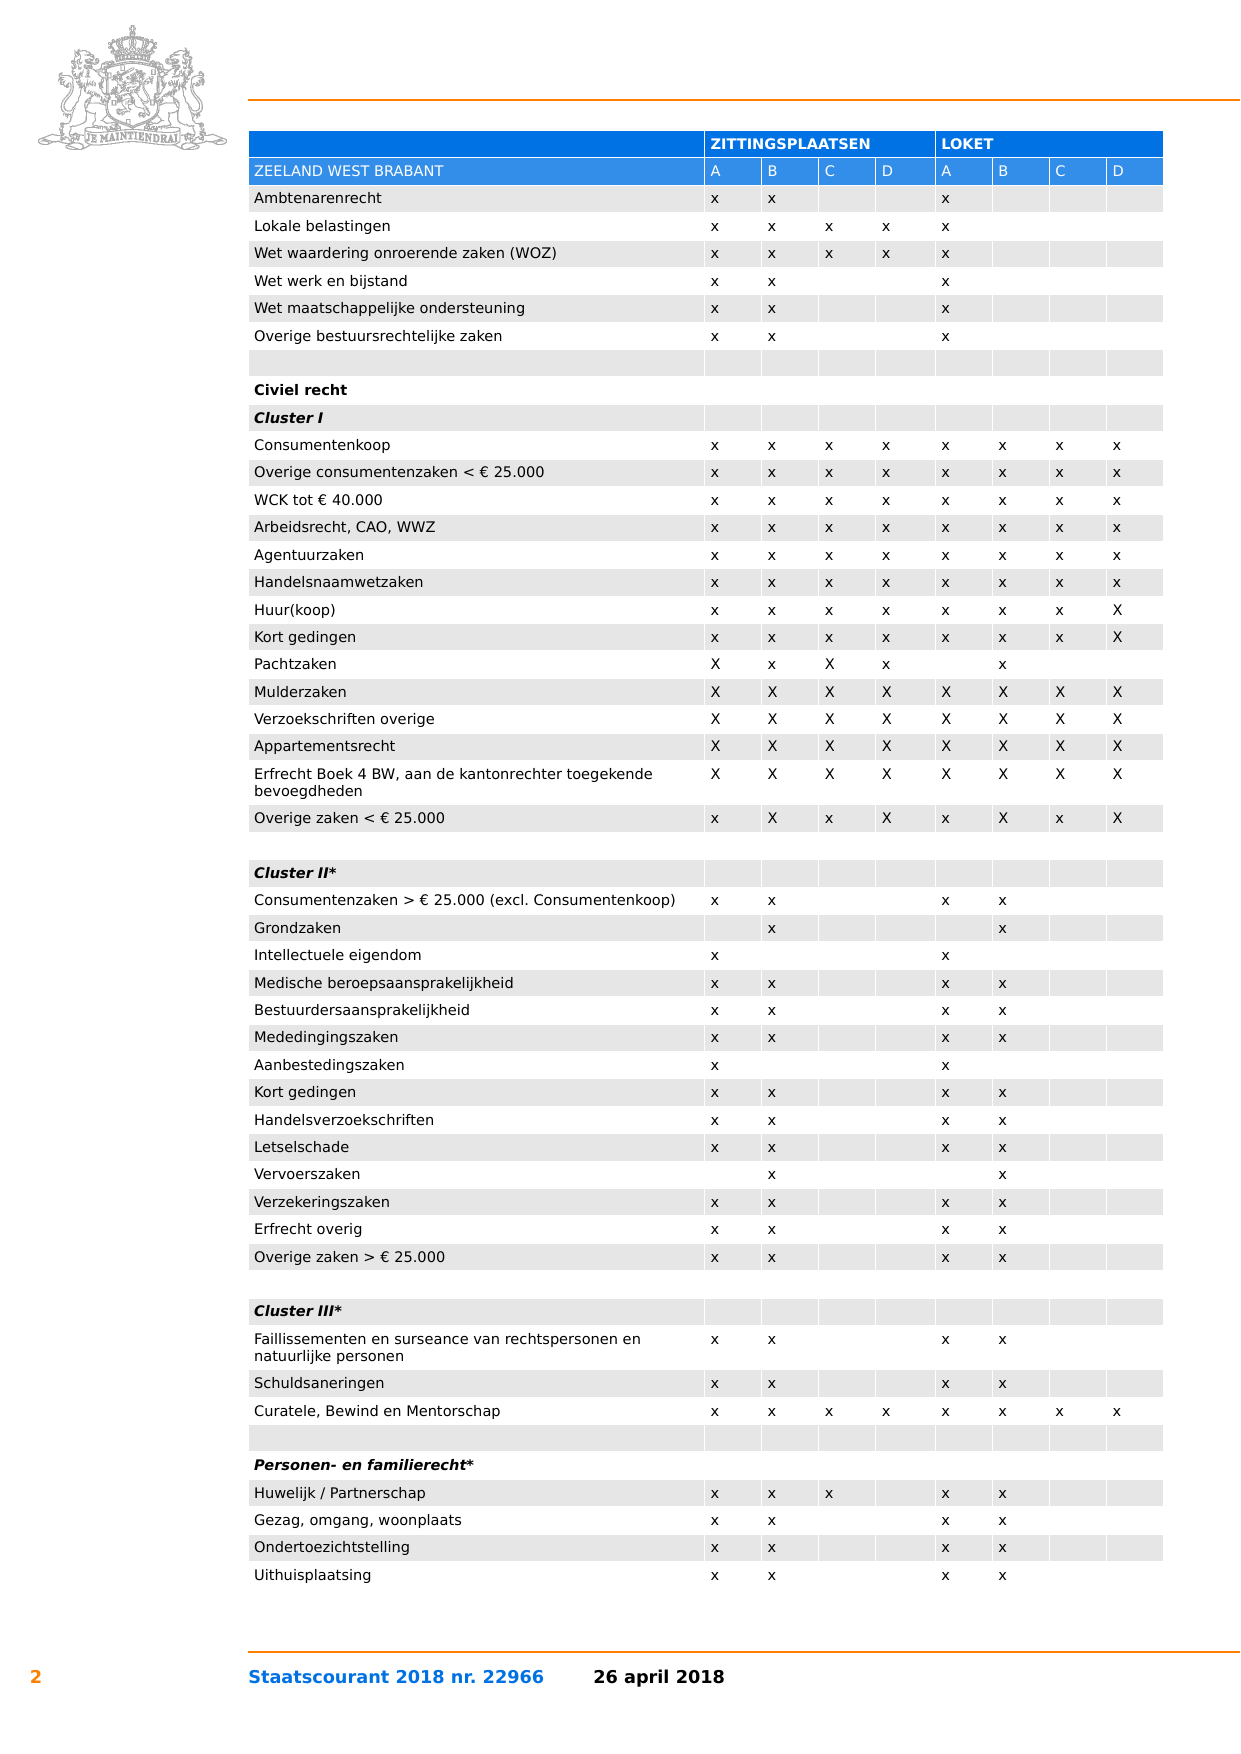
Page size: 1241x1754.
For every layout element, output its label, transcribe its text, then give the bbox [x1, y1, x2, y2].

table_cell X [876, 679, 935, 705]
table_cell x [876, 241, 935, 267]
table_cell x [876, 432, 935, 459]
table_cell x [762, 542, 818, 568]
table_cell Aanbestedingszaken [249, 1052, 704, 1078]
table_cell Arbeidsrecht, CAO, WWZ [249, 515, 704, 541]
table_cell x [993, 515, 1049, 541]
table_cell [1107, 186, 1163, 212]
table_cell x [936, 1535, 992, 1561]
table_cell x [705, 213, 761, 239]
table_cell x [762, 1326, 818, 1369]
table_cell [819, 833, 875, 859]
table_cell [1107, 378, 1163, 404]
table_cell x [762, 888, 818, 914]
table_cell x [936, 1326, 992, 1369]
table_cell x [819, 569, 875, 596]
table_cell x [819, 515, 875, 541]
table_cell x [819, 1398, 875, 1424]
table_cell X [819, 679, 875, 705]
table_cell X [993, 706, 1049, 733]
table_cell [819, 1134, 875, 1161]
table_cell [1050, 405, 1106, 431]
table_cell Erfrecht Boek 4 BW, aan de kantonrechter toegekende bevoegdheden [249, 761, 704, 804]
table_cell [876, 295, 935, 322]
table_cell x [876, 569, 935, 596]
table_cell [819, 1425, 875, 1451]
table_cell x [936, 1052, 992, 1078]
table_cell [876, 997, 935, 1023]
table_cell Cluster II* [249, 860, 704, 887]
table_cell x [705, 1107, 761, 1133]
table_cell x [876, 1398, 935, 1424]
table_cell X [993, 679, 1049, 705]
table_cell X [1107, 761, 1163, 804]
table_cell [1107, 1162, 1163, 1188]
table_cell Kort gedingen [249, 1079, 704, 1106]
table_cell x [705, 1326, 761, 1369]
table_cell WCK tot € 40.000 [249, 487, 704, 513]
table_cell [1107, 1326, 1163, 1369]
table_cell x [705, 997, 761, 1023]
table_cell [819, 1535, 875, 1561]
table_cell x [936, 1562, 992, 1588]
table_cell x [936, 805, 992, 832]
table_cell x [936, 213, 992, 239]
table_cell x [993, 432, 1049, 459]
table_cell [1050, 350, 1106, 376]
table_cell X [876, 706, 935, 733]
table_cell [249, 350, 704, 376]
table_cell Huwelijk / Partnerschap [249, 1480, 704, 1506]
table_cell [1050, 1079, 1106, 1106]
table_cell x [936, 432, 992, 459]
table_cell x [762, 1398, 818, 1424]
table_cell x [993, 597, 1049, 623]
table_cell x [936, 569, 992, 596]
table_cell [1050, 1453, 1106, 1479]
table_cell [1107, 213, 1163, 239]
table_cell x [936, 1025, 992, 1051]
table_cell [1107, 1134, 1163, 1161]
table_cell [819, 997, 875, 1023]
table_cell Uithuisplaatsing [249, 1562, 704, 1588]
table_cell x [993, 1370, 1049, 1397]
table_cell x [936, 515, 992, 541]
table_cell X [1107, 706, 1163, 733]
table_cell [993, 323, 1049, 349]
table_cell x [705, 569, 761, 596]
table_cell Kort gedingen [249, 624, 704, 650]
table_cell X [819, 706, 875, 733]
table_cell [1107, 1189, 1163, 1215]
table_cell x [762, 1480, 818, 1506]
table_cell Letselschade [249, 1134, 704, 1161]
table_cell x [993, 569, 1049, 596]
table_cell x [993, 1480, 1049, 1506]
table_cell x [1107, 460, 1163, 486]
table_cell x [705, 1562, 761, 1588]
table_cell x [936, 997, 992, 1023]
table_cell [762, 943, 818, 969]
table_cell [1107, 1507, 1163, 1534]
table_cell [1107, 1425, 1163, 1451]
table_cell X [1050, 734, 1106, 760]
table_cell [1107, 1480, 1163, 1506]
table_cell x [762, 487, 818, 513]
table_cell [1107, 1535, 1163, 1561]
table_cell [876, 943, 935, 969]
table_cell x [705, 1052, 761, 1078]
table_cell [1107, 241, 1163, 267]
table_cell x [993, 1107, 1049, 1133]
table_cell [1050, 1507, 1106, 1534]
table_cell [936, 1299, 992, 1325]
picture [38, 25, 227, 150]
table_cell [1050, 1480, 1106, 1506]
table_cell A [705, 158, 761, 185]
table_cell x [993, 1079, 1049, 1106]
table_cell [1050, 213, 1106, 239]
table_cell x [819, 597, 875, 623]
table_cell [876, 833, 935, 859]
table_cell x [762, 1162, 818, 1188]
table_cell [819, 1052, 875, 1078]
table_cell Pachtzaken [249, 651, 704, 678]
table_cell x [705, 1398, 761, 1424]
table_cell [819, 1326, 875, 1369]
table_cell x [762, 515, 818, 541]
table_cell x [936, 1480, 992, 1506]
table_cell [1050, 1107, 1106, 1133]
table_cell X [705, 761, 761, 804]
table_cell [819, 943, 875, 969]
table_cell X [762, 734, 818, 760]
table_cell [1050, 1562, 1106, 1588]
table_cell [876, 1453, 935, 1479]
table_cell x [819, 241, 875, 267]
table_cell x [1050, 1398, 1106, 1424]
table_cell x [936, 943, 992, 969]
table_cell [876, 1134, 935, 1161]
table_cell [936, 915, 992, 941]
table_cell X [1107, 734, 1163, 760]
table_cell x [1107, 542, 1163, 568]
table_cell x [1050, 569, 1106, 596]
table_cell x [705, 1244, 761, 1270]
table_cell x [876, 651, 935, 678]
table_cell ZEELAND WEST BRABANT [249, 158, 704, 185]
table_cell [993, 186, 1049, 212]
table_cell [762, 405, 818, 431]
table_cell x [993, 1025, 1049, 1051]
table_cell Ondertoezichtstelling [249, 1535, 704, 1561]
table_cell Civiel recht [249, 378, 704, 404]
table_cell x [705, 1025, 761, 1051]
table_cell [705, 1453, 761, 1479]
table_cell [1050, 1299, 1106, 1325]
table_cell Erfrecht overig [249, 1216, 704, 1243]
table_cell [1107, 1299, 1163, 1325]
table_cell [1050, 1370, 1106, 1397]
table_cell [876, 970, 935, 996]
table_cell [936, 860, 992, 887]
table_cell [993, 405, 1049, 431]
table_cell x [705, 805, 761, 832]
table_cell [993, 833, 1049, 859]
table_cell x [993, 1189, 1049, 1215]
table_cell x [936, 295, 992, 322]
table_cell [819, 378, 875, 404]
table_cell [1107, 970, 1163, 996]
table_cell [876, 1025, 935, 1051]
table_cell Consumentenzaken > € 25.000 (excl. Consumentenkoop) [249, 888, 704, 914]
table_cell x [936, 1079, 992, 1106]
table_cell [936, 651, 992, 678]
table_cell [876, 1052, 935, 1078]
table_cell Ambtenarenrecht [249, 186, 704, 212]
table_cell [819, 860, 875, 887]
table_cell [1050, 1134, 1106, 1161]
table_cell [876, 1216, 935, 1243]
table_cell x [936, 1134, 992, 1161]
table_cell [936, 350, 992, 376]
table_cell x [993, 1562, 1049, 1588]
table_cell Overige zaken < € 25.000 [249, 805, 704, 832]
table_cell x [1050, 515, 1106, 541]
table_cell X [1107, 624, 1163, 650]
table_cell Bestuurdersaansprakelijkheid [249, 997, 704, 1023]
table_cell [993, 350, 1049, 376]
table_cell x [876, 624, 935, 650]
table_cell [762, 350, 818, 376]
table_cell [876, 378, 935, 404]
table_cell [1050, 915, 1106, 941]
table_cell [993, 1052, 1049, 1078]
table_cell X [1050, 706, 1106, 733]
table_cell [762, 833, 818, 859]
table_cell x [705, 1079, 761, 1106]
table_cell x [705, 1507, 761, 1534]
table_cell [993, 213, 1049, 239]
table_cell [993, 268, 1049, 294]
table_cell X [762, 761, 818, 804]
table_cell x [819, 487, 875, 513]
table_cell Handelsnaamwetzaken [249, 569, 704, 596]
table_cell [762, 1299, 818, 1325]
table_cell [1107, 1244, 1163, 1270]
table_cell x [762, 1507, 818, 1534]
table_cell [819, 1025, 875, 1051]
table_cell x [936, 1244, 992, 1270]
table_cell [1050, 241, 1106, 267]
table_cell [1107, 1079, 1163, 1106]
table_cell [1050, 1025, 1106, 1051]
table_cell [936, 1453, 992, 1479]
table_cell x [819, 432, 875, 459]
table_cell x [876, 460, 935, 486]
table_cell [876, 1107, 935, 1133]
table_cell x [762, 970, 818, 996]
table_cell [819, 1107, 875, 1133]
table_cell x [762, 997, 818, 1023]
table_cell [1050, 1244, 1106, 1270]
table_cell x [762, 186, 818, 212]
table_cell x [762, 1189, 818, 1215]
table_cell [705, 378, 761, 404]
table_cell x [762, 597, 818, 623]
table_cell [705, 1299, 761, 1325]
table_cell x [705, 241, 761, 267]
table_cell [876, 268, 935, 294]
table_cell X [1107, 597, 1163, 623]
table_cell Cluster I [249, 405, 704, 431]
table_cell Handelsverzoekschriften [249, 1107, 704, 1133]
table_cell B [762, 158, 818, 185]
table_cell X [993, 761, 1049, 804]
table_cell x [936, 542, 992, 568]
table_cell [1050, 997, 1106, 1023]
table_cell x [762, 569, 818, 596]
table_cell [1050, 323, 1106, 349]
table_cell [993, 378, 1049, 404]
table_cell x [762, 1216, 818, 1243]
table_cell X [936, 679, 992, 705]
table_cell x [1107, 432, 1163, 459]
table_cell [1050, 833, 1106, 859]
table_cell X [1050, 679, 1106, 705]
table_cell x [876, 597, 935, 623]
table_cell [705, 405, 761, 431]
table_cell X [876, 805, 935, 832]
table_cell x [762, 915, 818, 941]
table_cell [705, 1271, 761, 1297]
table_cell x [762, 1107, 818, 1133]
table_cell x [762, 295, 818, 322]
table_cell [876, 1162, 935, 1188]
table_cell x [936, 1370, 992, 1397]
table_cell x [936, 888, 992, 914]
table_cell Gezag, omgang, woonplaats [249, 1507, 704, 1534]
table_cell C [819, 158, 875, 185]
table_cell x [993, 1507, 1049, 1534]
table_cell Grondzaken [249, 915, 704, 941]
table_cell [1050, 970, 1106, 996]
table_cell X [1107, 805, 1163, 832]
table_cell [993, 1299, 1049, 1325]
table_cell x [1050, 460, 1106, 486]
table_cell [1107, 1370, 1163, 1397]
table_cell x [705, 1189, 761, 1215]
table_cell x [705, 268, 761, 294]
table_cell X [936, 734, 992, 760]
table_cell x [936, 323, 992, 349]
table_cell x [1050, 542, 1106, 568]
table_cell x [1107, 569, 1163, 596]
table_cell [1050, 1535, 1106, 1561]
table_cell X [705, 734, 761, 760]
table_cell x [993, 1326, 1049, 1369]
table_cell [876, 1480, 935, 1506]
table_cell Wet maatschappelijke ondersteuning [249, 295, 704, 322]
table_cell [1050, 1189, 1106, 1215]
table_cell x [936, 487, 992, 513]
table_cell [1107, 997, 1163, 1023]
table_cell X [819, 651, 875, 678]
table_cell [1050, 268, 1106, 294]
table_cell [876, 888, 935, 914]
table_cell x [819, 805, 875, 832]
table_cell Schuldsaneringen [249, 1370, 704, 1397]
table_cell x [936, 1507, 992, 1534]
table_cell [1050, 888, 1106, 914]
table_cell x [993, 487, 1049, 513]
table_cell x [993, 997, 1049, 1023]
table_cell x [936, 970, 992, 996]
table_cell x [762, 1079, 818, 1106]
table_cell [1107, 1107, 1163, 1133]
table_cell [819, 970, 875, 996]
table_cell x [705, 1134, 761, 1161]
table_cell X [819, 734, 875, 760]
table_cell x [993, 542, 1049, 568]
table_cell Overige zaken > € 25.000 [249, 1244, 704, 1270]
table_cell [819, 1162, 875, 1188]
table_cell [876, 1370, 935, 1397]
table_cell [1050, 651, 1106, 678]
table_cell C [1050, 158, 1106, 185]
table_cell x [993, 624, 1049, 650]
table_cell X [762, 805, 818, 832]
table_cell [993, 860, 1049, 887]
table_cell x [762, 1134, 818, 1161]
table_cell [819, 1370, 875, 1397]
table_cell [876, 1189, 935, 1215]
table_cell x [993, 1535, 1049, 1561]
table_cell X [876, 734, 935, 760]
table_cell Agentuurzaken [249, 542, 704, 568]
table_cell x [993, 888, 1049, 914]
table_cell B [993, 158, 1049, 185]
table_cell x [762, 651, 818, 678]
table_cell [1107, 1052, 1163, 1078]
table_cell [1107, 915, 1163, 941]
table_cell [819, 1271, 875, 1297]
table_cell x [705, 943, 761, 969]
table_cell x [876, 515, 935, 541]
table_cell [993, 943, 1049, 969]
table_cell x [993, 970, 1049, 996]
table_cell x [705, 1370, 761, 1397]
table_cell [1107, 323, 1163, 349]
table_cell x [819, 542, 875, 568]
table_cell Mulderzaken [249, 679, 704, 705]
table_cell x [705, 487, 761, 513]
table_cell X [705, 706, 761, 733]
table_cell [936, 405, 992, 431]
table_cell x [1107, 487, 1163, 513]
table_cell x [762, 213, 818, 239]
table_cell [1107, 1562, 1163, 1588]
table_cell [936, 1271, 992, 1297]
table_cell [819, 405, 875, 431]
table_cell x [705, 460, 761, 486]
table_cell x [819, 213, 875, 239]
table_cell x [762, 323, 818, 349]
table_cell [819, 1453, 875, 1479]
table_cell [762, 860, 818, 887]
table_cell x [993, 1162, 1049, 1188]
table_cell X [762, 679, 818, 705]
table_cell [936, 378, 992, 404]
table_cell [1107, 1025, 1163, 1051]
table_cell [876, 1535, 935, 1561]
table_cell x [993, 1216, 1049, 1243]
table_cell Overige consumentenzaken < € 25.000 [249, 460, 704, 486]
table_cell [249, 833, 704, 859]
table_cell [1107, 1453, 1163, 1479]
table_cell x [762, 624, 818, 650]
table_cell [993, 1271, 1049, 1297]
table_cell x [1050, 432, 1106, 459]
table_cell [819, 295, 875, 322]
table_cell [1050, 1271, 1106, 1297]
table_cell Cluster III* [249, 1299, 704, 1325]
table_cell [762, 1425, 818, 1451]
table_header ZITTINGSPLAATSEN [705, 131, 935, 157]
table_cell x [762, 1370, 818, 1397]
table_cell D [1107, 158, 1163, 185]
table_cell x [705, 597, 761, 623]
table_cell x [819, 624, 875, 650]
table_cell Verzekeringszaken [249, 1189, 704, 1215]
table_cell [876, 860, 935, 887]
table_cell X [936, 761, 992, 804]
table_cell [705, 350, 761, 376]
table_cell x [705, 295, 761, 322]
table_cell Wet waardering onroerende zaken (WOZ) [249, 241, 704, 267]
table_cell X [762, 706, 818, 733]
table_cell x [993, 1134, 1049, 1161]
table_cell x [993, 651, 1049, 678]
table_cell [1107, 888, 1163, 914]
table_cell x [993, 460, 1049, 486]
table_cell x [705, 515, 761, 541]
table_cell [762, 1453, 818, 1479]
table_cell X [993, 734, 1049, 760]
table_cell [819, 1216, 875, 1243]
table_cell [705, 1162, 761, 1188]
table_cell [876, 1244, 935, 1270]
table_cell Vervoerszaken [249, 1162, 704, 1188]
table_cell x [705, 542, 761, 568]
table_cell [1050, 378, 1106, 404]
table_cell x [1050, 624, 1106, 650]
table_cell [819, 1244, 875, 1270]
table_cell x [762, 432, 818, 459]
table_cell X [1050, 761, 1106, 804]
table_cell x [993, 1244, 1049, 1270]
table_cell [762, 378, 818, 404]
table_cell X [705, 651, 761, 678]
table_cell [1050, 1052, 1106, 1078]
table_cell x [762, 1025, 818, 1051]
table_cell [762, 1271, 818, 1297]
table_cell Mededingingszaken [249, 1025, 704, 1051]
table_cell X [936, 706, 992, 733]
table_cell [1107, 1216, 1163, 1243]
table_cell [876, 405, 935, 431]
table_cell X [705, 679, 761, 705]
table_cell [1107, 833, 1163, 859]
table_cell [993, 241, 1049, 267]
table_cell [705, 1425, 761, 1451]
table_cell [762, 1052, 818, 1078]
table_cell X [819, 761, 875, 804]
table_cell [819, 1507, 875, 1534]
table_cell x [705, 323, 761, 349]
table_cell x [819, 460, 875, 486]
table_cell [1050, 295, 1106, 322]
table_cell x [762, 1244, 818, 1270]
table_cell x [936, 1107, 992, 1133]
table_cell [876, 1425, 935, 1451]
table_cell [1050, 186, 1106, 212]
table_cell Wet werk en bijstand [249, 268, 704, 294]
table_cell [819, 915, 875, 941]
table_cell x [936, 624, 992, 650]
table_cell x [705, 888, 761, 914]
table_cell Overige bestuursrechtelijke zaken [249, 323, 704, 349]
table_cell [819, 1299, 875, 1325]
table_cell A [936, 158, 992, 185]
table_cell [705, 860, 761, 887]
table_cell x [705, 624, 761, 650]
table_cell Verzoekschriften overige [249, 706, 704, 733]
table_cell [1107, 1271, 1163, 1297]
table_cell Medische beroepsaansprakelijkheid [249, 970, 704, 996]
table_cell X [993, 805, 1049, 832]
table_cell [876, 1507, 935, 1534]
table_cell [1107, 295, 1163, 322]
table_cell [876, 1326, 935, 1369]
table_cell [876, 915, 935, 941]
table_cell [936, 833, 992, 859]
table_cell x [705, 432, 761, 459]
table_cell [819, 268, 875, 294]
table_cell [819, 323, 875, 349]
table_cell x [936, 460, 992, 486]
table_cell [1050, 1216, 1106, 1243]
table_cell [1050, 1162, 1106, 1188]
table_cell [705, 915, 761, 941]
table_cell X [876, 761, 935, 804]
table_cell [876, 1562, 935, 1588]
table_cell [249, 1425, 704, 1451]
table_cell [936, 1425, 992, 1451]
table_cell x [936, 597, 992, 623]
table_cell [819, 1079, 875, 1106]
table_cell x [993, 915, 1049, 941]
table_cell x [705, 1480, 761, 1506]
table_cell x [936, 1398, 992, 1424]
table_cell x [936, 186, 992, 212]
table_cell x [705, 1535, 761, 1561]
table_cell Lokale belastingen [249, 213, 704, 239]
table_cell Huur(koop) [249, 597, 704, 623]
table_cell Intellectuele eigendom [249, 943, 704, 969]
table_cell [249, 1271, 704, 1297]
table_cell [705, 833, 761, 859]
table_cell X [1107, 679, 1163, 705]
table_cell [936, 1162, 992, 1188]
table_cell [876, 350, 935, 376]
table_cell [876, 1299, 935, 1325]
table_cell [1050, 1425, 1106, 1451]
table_cell [1050, 943, 1106, 969]
table_cell [1107, 268, 1163, 294]
table_cell x [762, 1562, 818, 1588]
table_cell x [876, 487, 935, 513]
table_cell x [936, 1189, 992, 1215]
table_cell [819, 186, 875, 212]
table_cell x [819, 1480, 875, 1506]
table_cell x [993, 1398, 1049, 1424]
table_cell [876, 186, 935, 212]
table_cell x [762, 460, 818, 486]
table_cell [1107, 350, 1163, 376]
table_cell Appartementsrecht [249, 734, 704, 760]
table_cell Personen- en familierecht* [249, 1453, 704, 1479]
table_cell Faillissementen en surseance van rechtspersonen en natuurlijke personen [249, 1326, 704, 1369]
table_cell Consumentenkoop [249, 432, 704, 459]
table_header LOKET [936, 131, 1163, 157]
table_cell x [762, 268, 818, 294]
table_cell [1107, 405, 1163, 431]
table_cell x [876, 213, 935, 239]
table_cell [993, 1453, 1049, 1479]
table_cell [819, 1562, 875, 1588]
table_cell [819, 350, 875, 376]
table_cell x [1050, 805, 1106, 832]
table_cell Curatele, Bewind en Mentorschap [249, 1398, 704, 1424]
table_cell x [762, 1535, 818, 1561]
table_cell [993, 1425, 1049, 1451]
table_cell [993, 295, 1049, 322]
table_cell x [876, 542, 935, 568]
table_cell [876, 1079, 935, 1106]
table_cell x [762, 241, 818, 267]
table_cell [876, 323, 935, 349]
table_cell [819, 1189, 875, 1215]
table_cell x [1107, 515, 1163, 541]
table_cell x [705, 186, 761, 212]
table_cell x [936, 268, 992, 294]
table_cell x [705, 970, 761, 996]
table_cell [876, 1271, 935, 1297]
table_cell [1050, 1326, 1106, 1369]
table_cell x [1107, 1398, 1163, 1424]
table_cell [1107, 943, 1163, 969]
table_header [249, 131, 704, 157]
table_cell [1050, 860, 1106, 887]
table_cell x [936, 241, 992, 267]
table_cell [1107, 651, 1163, 678]
table_cell [1107, 860, 1163, 887]
table_cell x [936, 1216, 992, 1243]
table_cell D [876, 158, 935, 185]
table_cell x [1050, 487, 1106, 513]
table_cell x [1050, 597, 1106, 623]
table_cell x [705, 1216, 761, 1243]
table_cell [819, 888, 875, 914]
